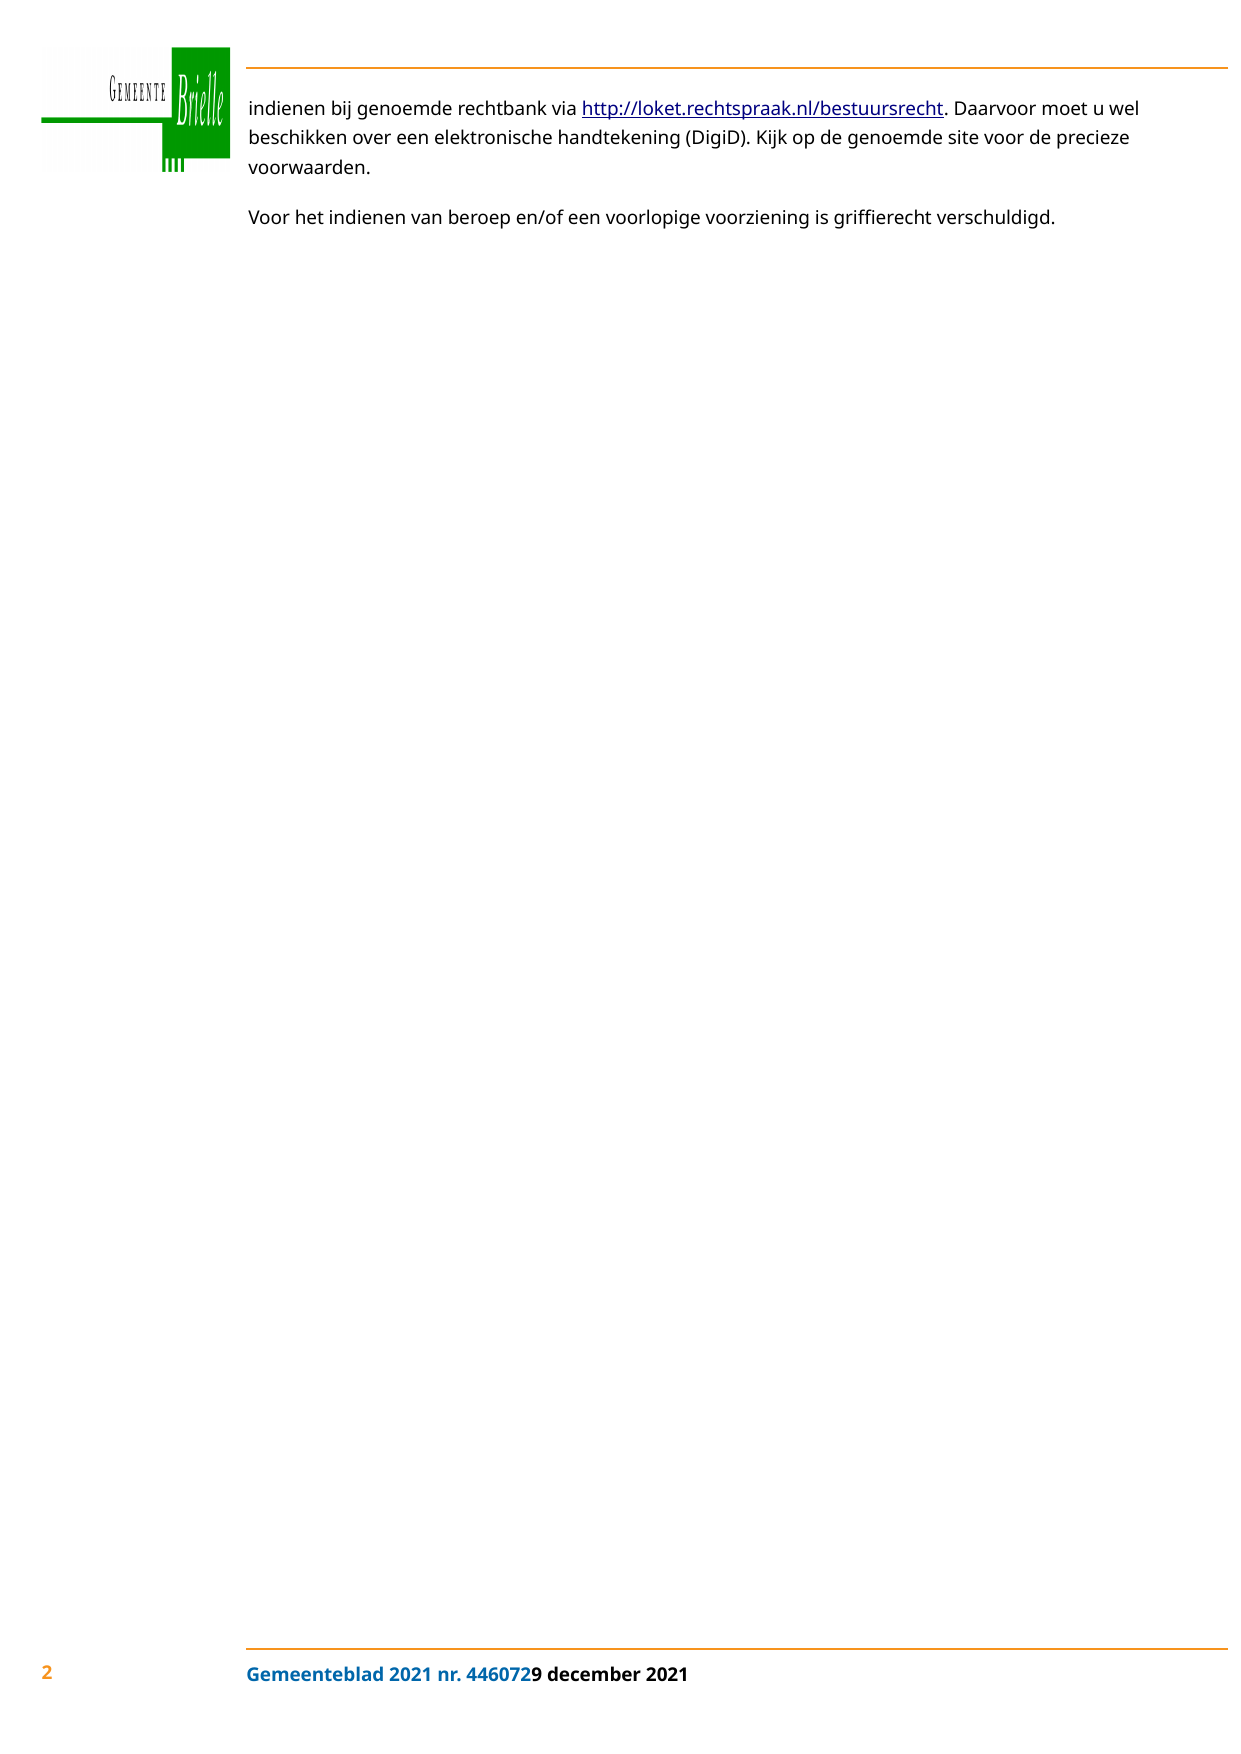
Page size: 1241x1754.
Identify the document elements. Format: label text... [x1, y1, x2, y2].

picture [41, 47, 231, 172]
text indienen bij genoemde rechtbank via http://loket.rechtspraak.nl/bestuursrecht. Daarvoor moet u wel beschikken over een elektronische handtekening (DigiD). Kijk op de genoemde site voor de precieze voorwaarden. [248, 95, 1152, 180]
text Voor het indienen van beroep en/of een voorlopige voorziening is griffierecht verschuldigd. [248, 204, 1152, 230]
